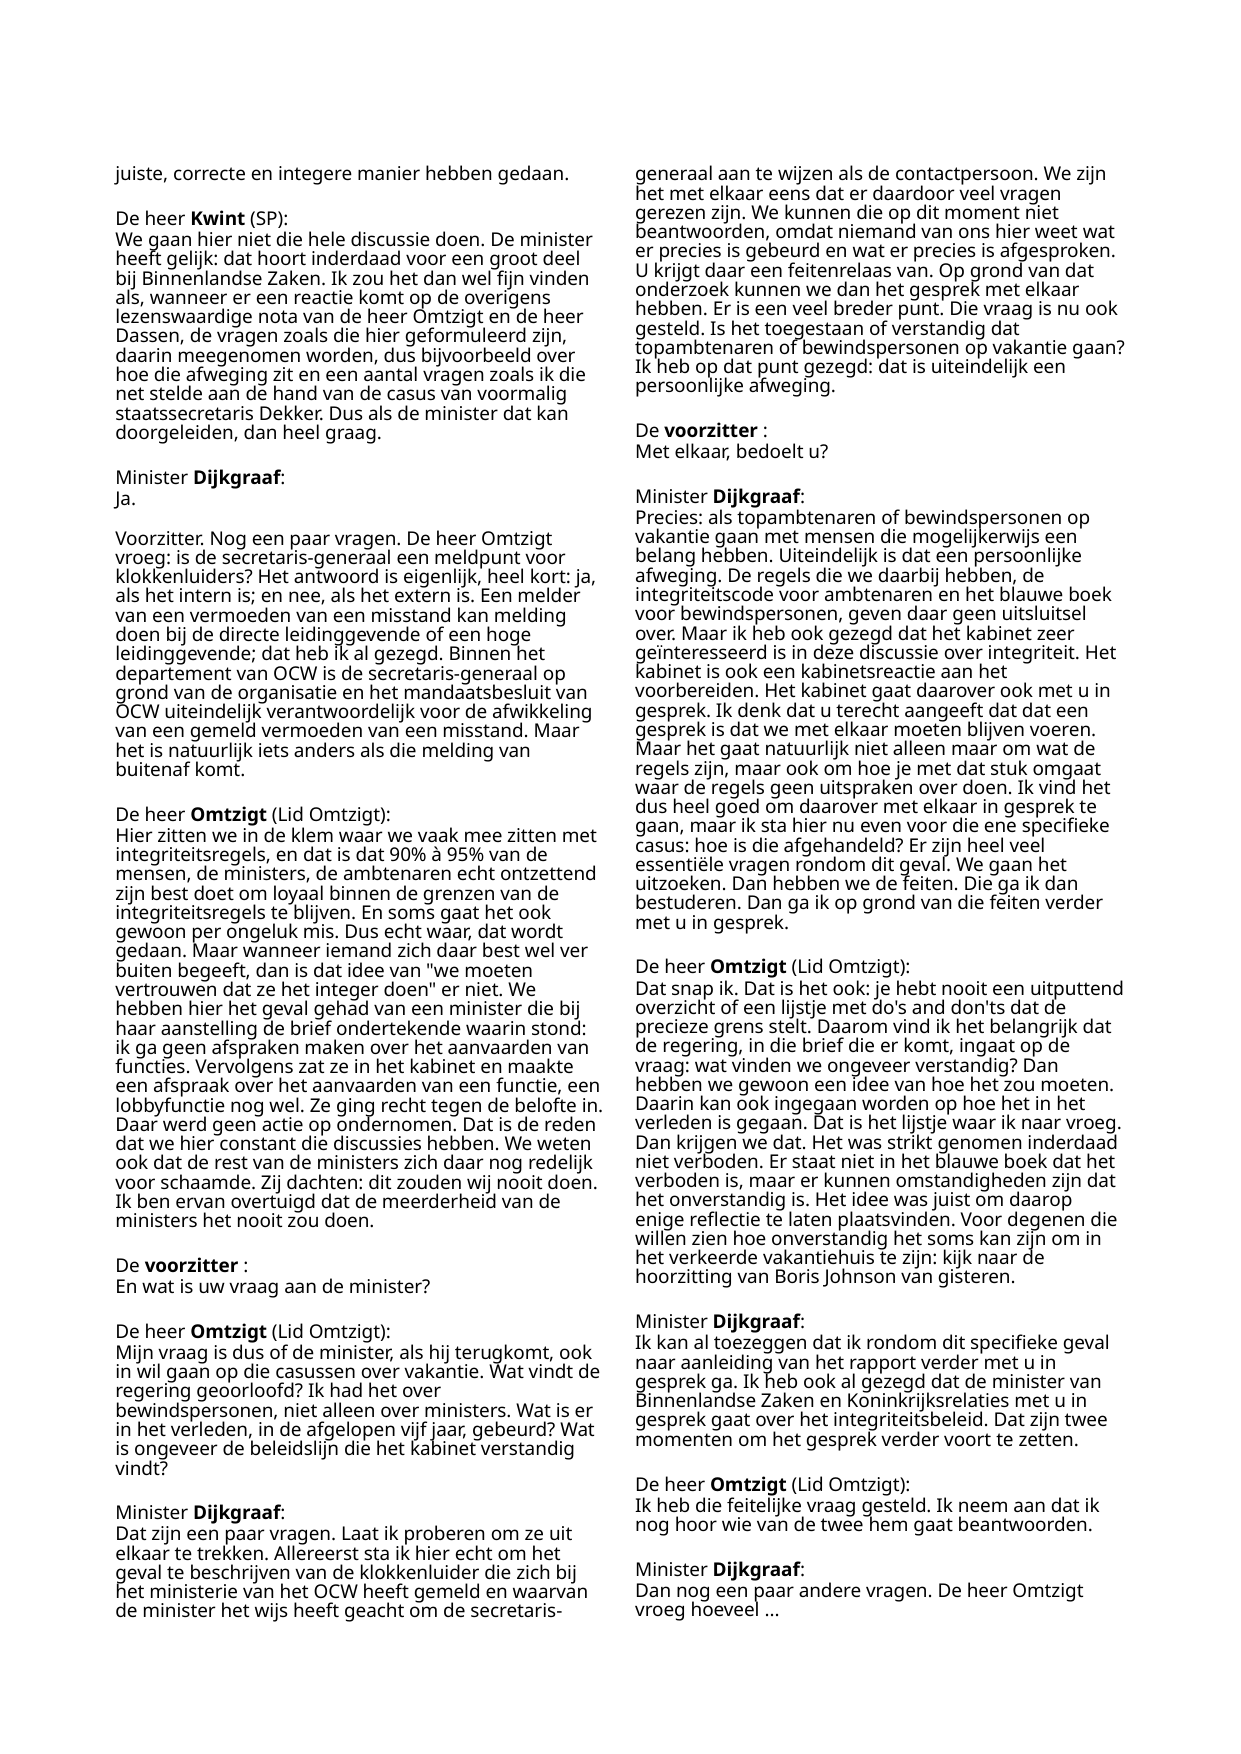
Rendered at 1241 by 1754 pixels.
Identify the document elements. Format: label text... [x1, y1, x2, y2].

text generaal aan te wijzen als de contactpersoon. We zijn het met elkaar eens dat er daardoor veel vragen gerezen zijn. We kunnen die op dit moment niet beantwoorden, omdat niemand van ons hier weet wat er precies is gebeurd en wat er precies is afgesproken. U krijgt daar een feitenrelaas van. Op grond van dat onderzoek kunnen we dan het gesprek met elkaar hebben. Er is een veel breder punt. Die vraag is nu ook gesteld. Is het toegestaan of verstandig dat topambtenaren of bewindspersonen op vakantie gaan? Ik heb op dat punt gezegd: dat is uiteindelijk een persoonlijke afweging. [635, 165, 1125, 397]
text De heer Omtzigt (Lid Omtzigt): [635, 1471, 1125, 1497]
text En wat is uw vraag aan de minister? [115, 1278, 605, 1297]
text Mijn vraag is dus of de minister, als hij terugkomt, ook in wil gaan op die casussen over vakantie. Wat vindt de regering geoorloofd? Ik had het over bewindspersonen, niet alleen over ministers. Wat is er in het verleden, in de afgelopen vijf jaar, gebeurd? Wat is ongeveer de beleidslijn die het kabinet verstandig vindt? [115, 1344, 605, 1479]
text De voorzitter : [115, 1252, 605, 1278]
text juiste, correcte en integere manier hebben gedaan. [115, 165, 605, 184]
text Minister Dijkgraaf: [635, 483, 1125, 509]
text De heer Omtzigt (Lid Omtzigt): [635, 954, 1125, 979]
text Precies: als topambtenaren of bewindspersonen op vakantie gaan met mensen die mogelijkerwijs een belang hebben. Uiteindelijk is dat een persoonlijke afweging. De regels die we daarbij hebben, de integriteitscode voor ambtenaren en het blauwe boek voor bewindspersonen, geven daar geen uitsluitsel over. Maar ik heb ook gezegd dat het kabinet zeer geïnteresseerd is in deze discussie over integriteit. Het kabinet is ook een kabinetsreactie aan het voorbereiden. Het kabinet gaat daarover ook met u in gesprek. Ik denk dat u terecht aangeeft dat dat een gesprek is dat we met elkaar moeten blijven voeren. Maar het gaat natuurlijk niet alleen maar om wat de regels zijn, maar ook om hoe je met dat stuk omgaat waar de regels geen uitspraken over doen. Ik vind het dus heel goed om daarover met elkaar in gesprek te gaan, maar ik sta hier nu even voor die ene specifieke casus: hoe is die afgehandeld? Er zijn heel veel essentiële vragen rondom dit geval. We gaan het uitzoeken. Dan hebben we de feiten. Die ga ik dan bestuderen. Dan ga ik op grond van die feiten verder met u in gesprek. [635, 509, 1125, 933]
text Met elkaar, bedoelt u? [635, 443, 1125, 462]
text Dat zijn een paar vragen. Laat ik proberen om ze uit elkaar te trekken. Allereerst sta ik hier echt om het geval te beschrijven van de klokkenluider die zich bij het ministerie van het OCW heeft gemeld en waarvan de minister het wijs heeft geacht om de secretaris- [115, 1525, 605, 1622]
text Ja. [115, 490, 605, 509]
text De voorzitter : [635, 417, 1125, 443]
text Voorzitter. Nog een paar vragen. De heer Omtzigt vroeg: is de secretaris-generaal een meldpunt voor klokkenluiders? Het antwoord is eigenlijk, heel kort: ja, als het intern is; en nee, als het extern is. Een melder van een vermoeden van een misstand kan melding doen bij de directe leidinggevende of een hoge leidinggevende; dat heb ik al gezegd. Binnen het departement van OCW is de secretaris-generaal op grond van de organisatie en het mandaatsbesluit van OCW uiteindelijk verantwoordelijk voor de afwikkeling van een gemeld vermoeden van een misstand. Maar het is natuurlijk iets anders als die melding van buitenaf komt. [115, 530, 605, 780]
text Ik kan al toezeggen dat ik rondom dit specifieke geval naar aanleiding van het rapport verder met u in gesprek ga. Ik heb ook al gezegd dat de minister van Binnenlandse Zaken en Koninkrijksrelaties met u in gesprek gaat over het integriteitsbeleid. Dat zijn twee momenten om het gesprek verder voort te zetten. [635, 1334, 1125, 1450]
text Minister Dijkgraaf: [635, 1556, 1125, 1582]
text Minister Dijkgraaf: [115, 1499, 605, 1525]
text Dat snap ik. Dat is het ook: je hebt nooit een uitputtend overzicht of een lijstje met do's and don'ts dat de precieze grens stelt. Daarom vind ik het belangrijk dat de regering, in die brief die er komt, ingaat op de vraag: wat vinden we ongeveer verstandig? Dan hebben we gewoon een idee van hoe het zou moeten. Daarin kan ook ingegaan worden op hoe het in het verleden is gegaan. Dat is het lijstje waar ik naar vroeg. Dan krijgen we dat. Het was strikt genomen inderdaad niet verboden. Er staat niet in het blauwe boek dat het verboden is, maar er kunnen omstandigheden zijn dat het onverstandig is. Het idee was juist om daarop enige reflectie te laten plaatsvinden. Voor degenen die willen zien hoe onverstandig het soms kan zijn om in het verkeerde vakantiehuis te zijn: kijk naar de hoorzitting van Boris Johnson van gisteren. [635, 979, 1125, 1288]
text De heer Omtzigt (Lid Omtzigt): [115, 1318, 605, 1344]
text Ik heb die feitelijke vraag gesteld. Ik neem aan dat ik nog hoor wie van de twee hem gaat beantwoorden. [635, 1497, 1125, 1535]
text Minister Dijkgraaf: [115, 464, 605, 490]
text De heer Omtzigt (Lid Omtzigt): [115, 801, 605, 827]
text De heer Kwint (SP): [115, 205, 605, 231]
text Dan nog een paar andere vragen. De heer Omtzigt vroeg hoeveel ... [635, 1582, 1125, 1620]
text Minister Dijkgraaf: [635, 1309, 1125, 1334]
text We gaan hier niet die hele discussie doen. De minister heeft gelijk: dat hoort inderdaad voor een groot deel bij Binnenlandse Zaken. Ik zou het dan wel fijn vinden als, wanneer er een reactie komt op de overigens lezenswaardige nota van de heer Omtzigt en de heer Dassen, de vragen zoals die hier geformuleerd zijn, daarin meegenomen worden, dus bijvoorbeeld over hoe die afweging zit en een aantal vragen zoals ik die net stelde aan de hand van de casus van voormalig staatssecretaris Dekker. Dus als de minister dat kan doorgeleiden, dan heel graag. [115, 231, 605, 443]
text Hier zitten we in de klem waar we vaak mee zitten met integriteitsregels, en dat is dat 90% à 95% van de mensen, de ministers, de ambtenaren echt ontzettend zijn best doet om loyaal binnen de grenzen van de integriteitsregels te blijven. En soms gaat het ook gewoon per ongeluk mis. Dus echt waar, dat wordt gedaan. Maar wanneer iemand zich daar best wel ver buiten begeeft, dan is dat idee van "we moeten vertrouwen dat ze het integer doen" er niet. We hebben hier het geval gehad van een minister die bij haar aanstelling de brief ondertekende waarin stond: ik ga geen afspraken maken over het aanvaarden van functies. Vervolgens zat ze in het kabinet en maakte een afspraak over het aanvaarden van een functie, een lobbyfunctie nog wel. Ze ging recht tegen de belofte in. Daar werd geen actie op ondernomen. Dat is de reden dat we hier constant die discussies hebben. We weten ook dat de rest van de ministers zich daar nog redelijk voor schaamde. Zij dachten: dit zouden wij nooit doen. Ik ben ervan overtuigd dat de meerderheid van de ministers het nooit zou doen. [115, 827, 605, 1231]
